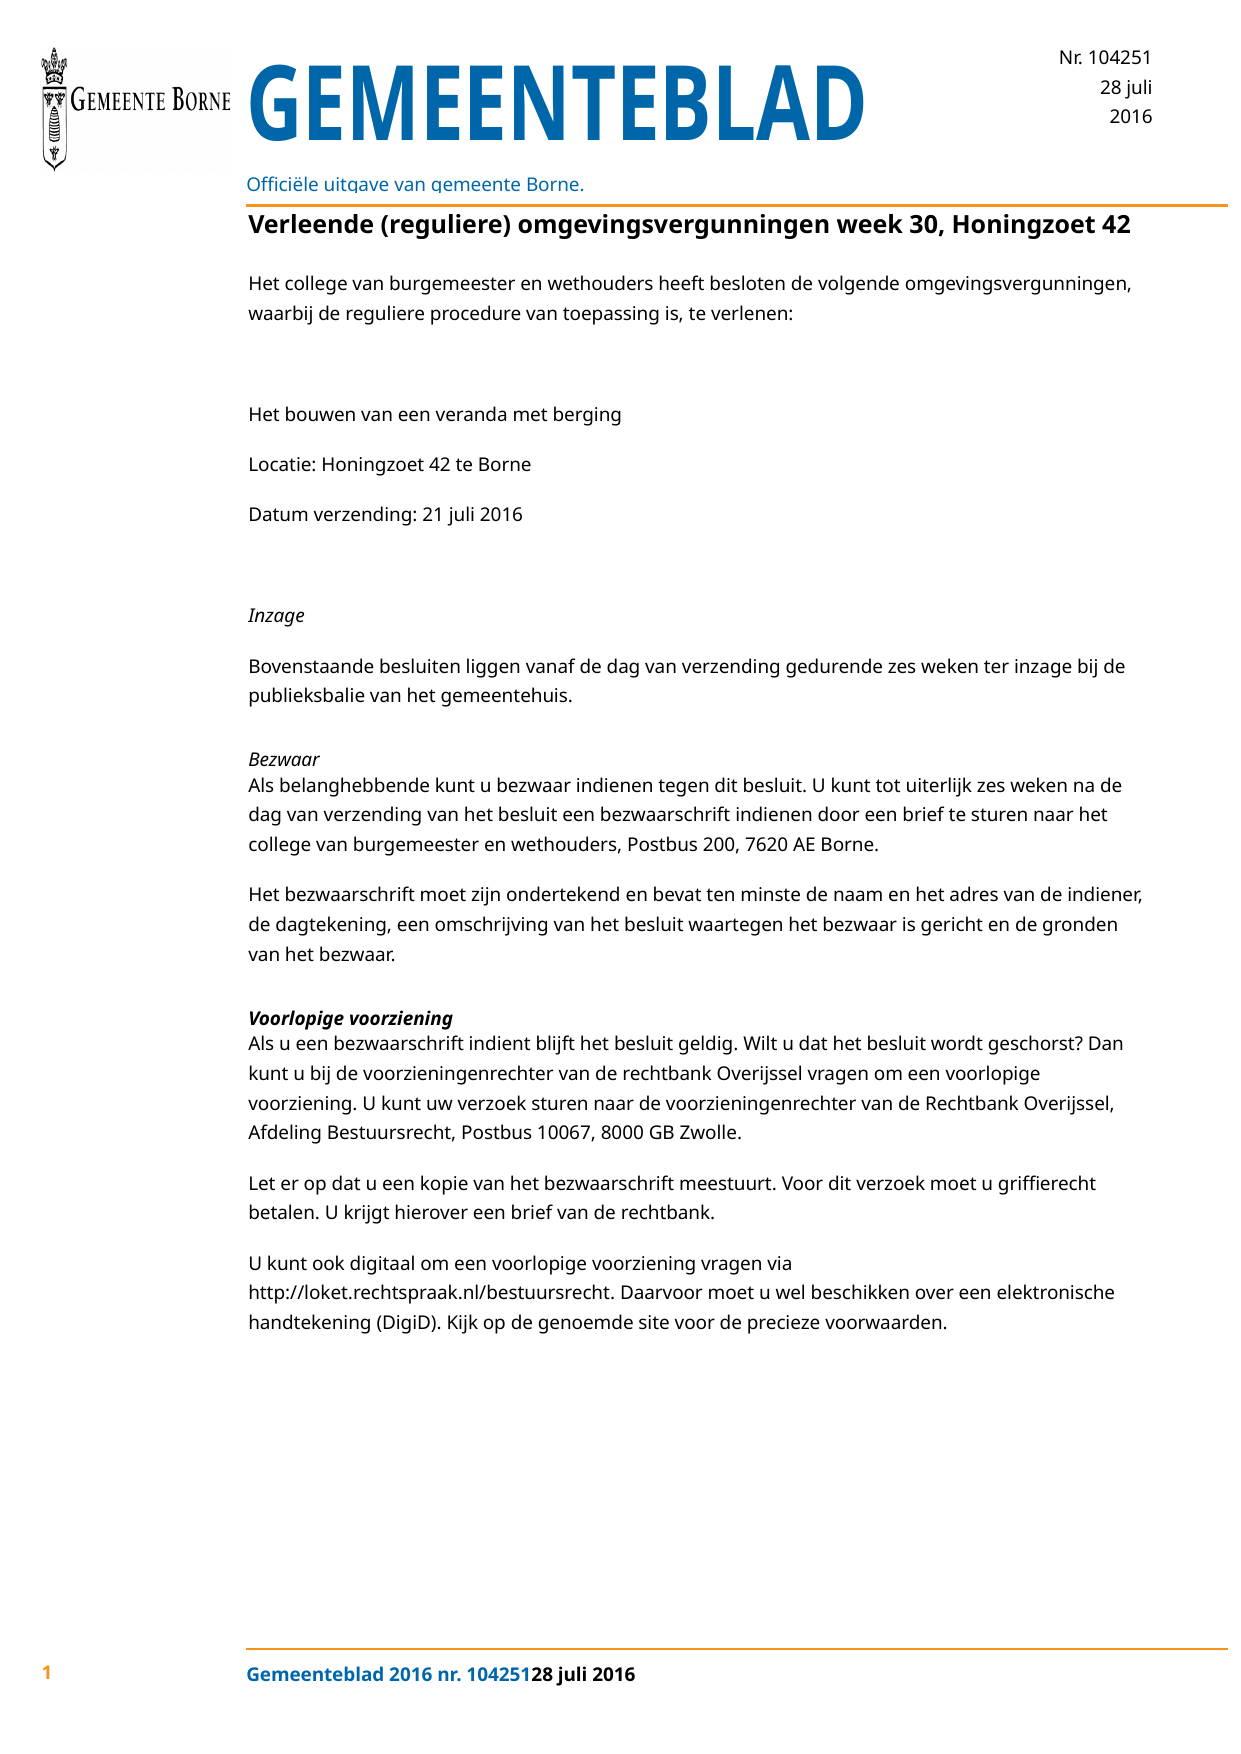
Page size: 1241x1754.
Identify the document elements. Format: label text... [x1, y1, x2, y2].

text Het bezwaarschrift moet zijn ondertekend en bevat ten minste de naam en het adres van de indiener, de dagtekening, een omschrijving van het besluit waartegen het bezwaar is gericht en de gronden van het bezwaar. [248, 882, 1152, 967]
text Let er op dat u een kopie van het bezwaarschrift meestuurt. Voor dit verzoek moet u griffierecht betalen. U krijgt hierover een brief van de rechtbank. [248, 1170, 1152, 1225]
text Als u een bezwaarschrift indient blijft het besluit geldig. Wilt u dat het besluit wordt geschorst? Dan kunt u bij de voorzieningenrechter van de rechtbank Overijssel vragen om een voorlopige voorziening. U kunt uw verzoek sturen naar de voorzieningenrechter van de Rechtbank Overijssel, Afdeling Bestuursrecht, Postbus 10067, 8000 GB Zwolle. [248, 1031, 1152, 1145]
text Verleende (reguliere) omgevingsvergunningen week 30, Honingzoet 42 [248, 207, 1152, 241]
text Het bouwen van een veranda met berging [248, 401, 1152, 426]
text Bovenstaande besluiten liggen vanaf de dag van verzending gedurende zes weken ter inzage bij de publieksbalie van het gemeentehuis. [248, 653, 1152, 708]
text Locatie: Honingzoet 42 te Borne [248, 451, 1152, 477]
text Als belanghebbende kunt u bezwaar indienen tegen dit besluit. U kunt tot uiterlijk zes weken na de dag van verzending van het besluit een bezwaarschrift indienen door een brief te sturen naar het college van burgemeester en wethouders, Postbus 200, 7620 AE Borne. [248, 772, 1152, 857]
text Inzage [248, 602, 1152, 628]
picture [41, 47, 231, 172]
text Bezwaar [248, 746, 1152, 772]
text U kunt ook digitaal om een voorlopige voorziening vragen via http://loket.rechtspraak.nl/bestuursrecht. Daarvoor moet u wel beschikken over een elektronische handtekening (DigiD). Kijk op de genoemde site voor de precieze voorwaarden. [248, 1250, 1152, 1334]
text Voorlopige voorziening [248, 1005, 1152, 1031]
text Het college van burgemeester en wethouders heeft besloten de volgende omgevingsvergunningen, waarbij de reguliere procedure van toepassing is, te verlenen: [248, 270, 1152, 326]
text Datum verzending: 21 juli 2016 [248, 502, 1152, 527]
